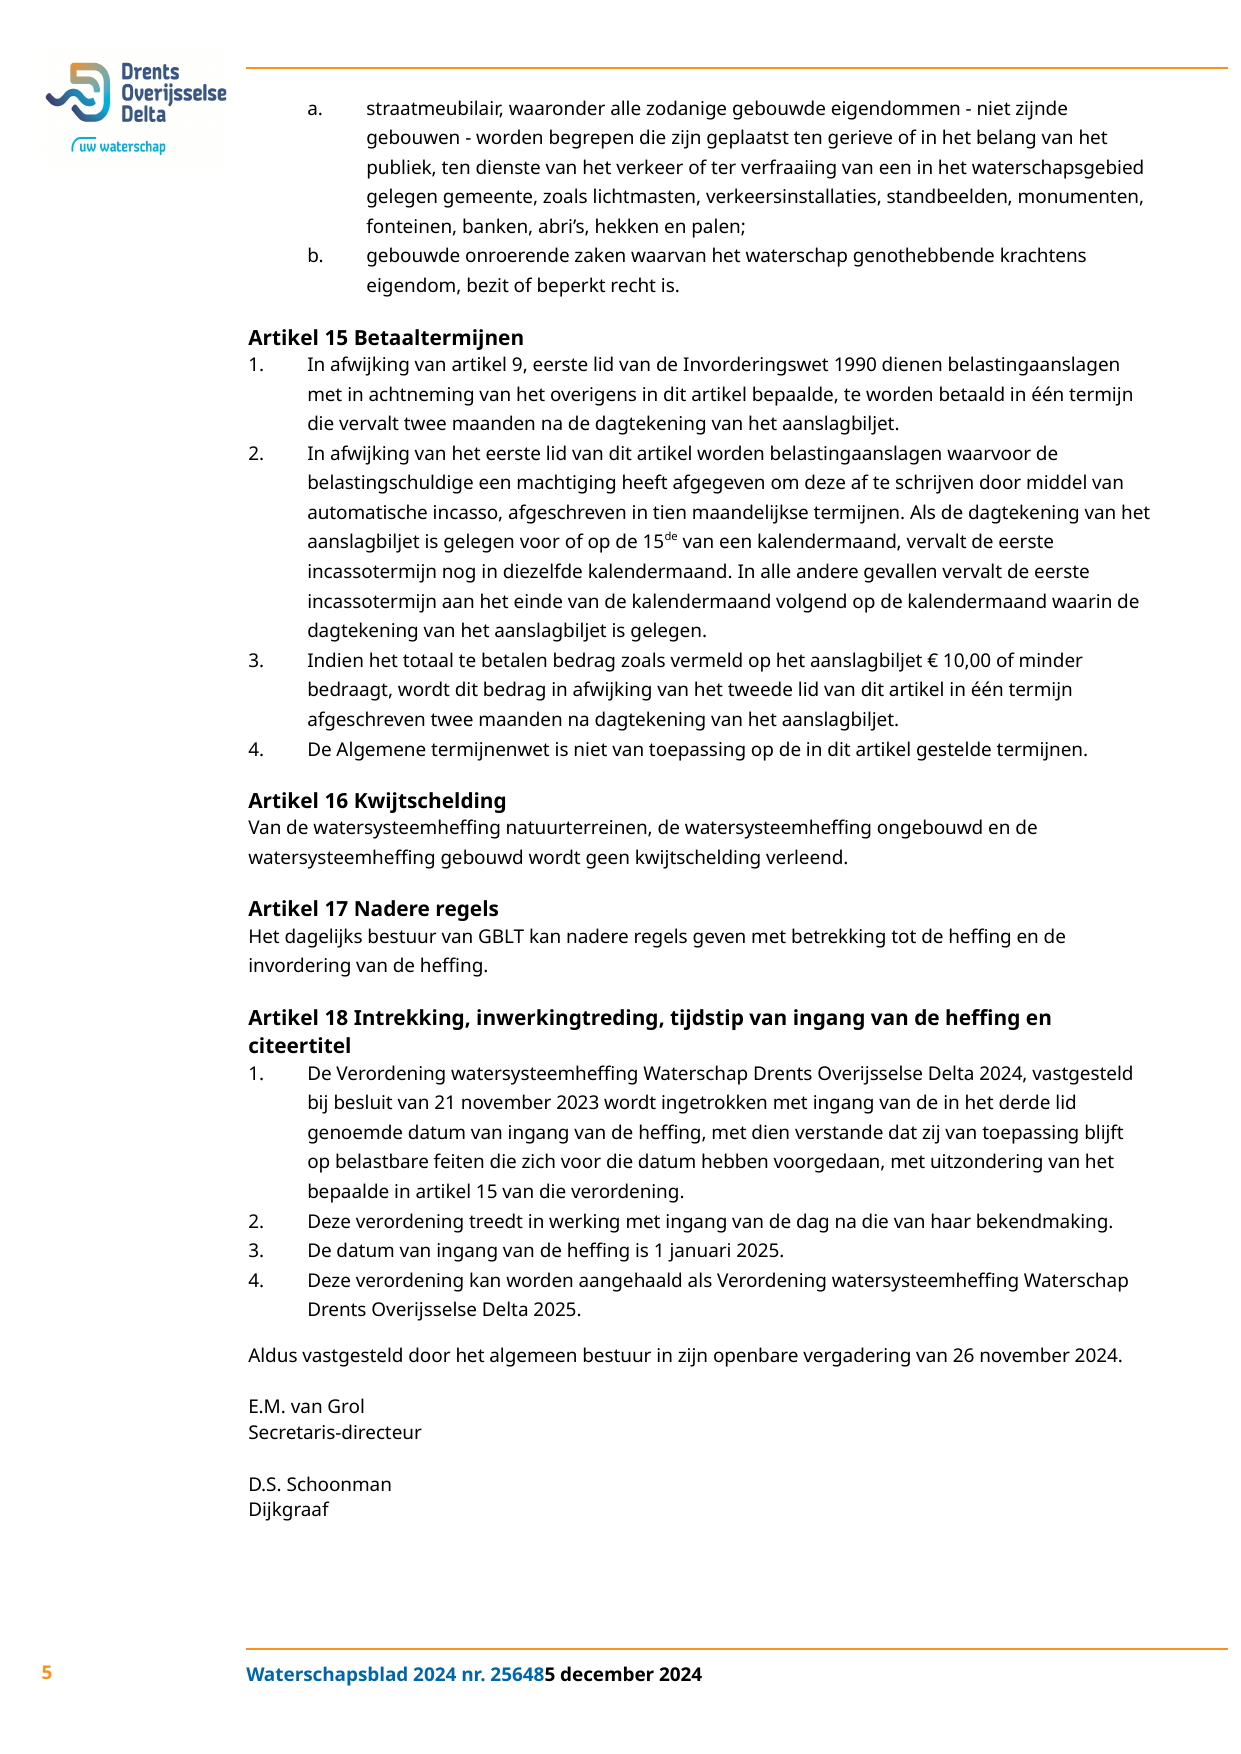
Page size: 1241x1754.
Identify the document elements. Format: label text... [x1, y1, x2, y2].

text Van de watersysteemheffing natuurterreinen, de watersysteemheffing ongebouwd en de watersysteemheffing gebouwd wordt geen kwijtschelding verleend. [248, 814, 1152, 870]
list straatmeubilair, waaronder alle zodanige gebouwde eigendommen - niet zijnde gebouwen - worden begrepen die zijn geplaatst ten gerieve of in het belang van het publiek, ten dienste van het verkeer of ter verfraaiing van een in het waterschapsgebied gelegen gemeente, zoals lichtmasten, verkeersinstallaties, standbeelden, monumenten, fonteinen, banken, abri’s, hekken en palen; [307, 95, 1152, 239]
picture [41, 47, 231, 172]
list Indien het totaal te betalen bedrag zoals vermeld op het aanslagbiljet € 10,00 of minder bedraagt, wordt dit bedrag in afwijking van het tweede lid van dit artikel in één termijn afgeschreven twee maanden na dagtekening van het aanslagbiljet. [248, 647, 1152, 732]
text Artikel 15 Betaaltermijnen [248, 323, 1152, 351]
list De Verordening watersysteemheffing Waterschap Drents Overijsselse Delta 2024, vastgesteld bij besluit van 21 november 2023 wordt ingetrokken met ingang van de in het derde lid genoemde datum van ingang van de heffing, met dien verstande dat zij van toepassing blijft op belastbare feiten die zich voor die datum hebben voorgedaan, met uitzondering van het bepaalde in artikel 15 van die verordening. [248, 1060, 1152, 1204]
list In afwijking van het eerste lid van dit artikel worden belastingaanslagen waarvoor de belastingschuldige een machtiging heeft afgegeven om deze af te schrijven door middel van automatische incasso, afgeschreven in tien maandelijkse termijnen. Als de dagtekening van het aanslagbiljet is gelegen voor of op de 15de van een kalendermaand, vervalt de eerste incassotermijn nog in diezelfde kalendermaand. In alle andere gevallen vervalt de eerste incassotermijn aan het einde van de kalendermaand volgend op de kalendermaand waarin de dagtekening van het aanslagbiljet is gelegen. [248, 440, 1152, 643]
text Artikel 16 Kwijtschelding [248, 786, 1152, 814]
list Deze verordening kan worden aangehaald als Verordening watersysteemheffing Waterschap Drents Overijsselse Delta 2025. [248, 1267, 1152, 1322]
list Deze verordening treedt in werking met ingang van de dag na die van haar bekendmaking. [248, 1208, 1152, 1233]
text Het dagelijks bestuur van GBLT kan nadere regels geven met betrekking tot de heffing en de invordering van de heffing. [248, 923, 1152, 978]
text Aldus vastgesteld door het algemeen bestuur in zijn openbare vergadering van 26 november 2024. [248, 1342, 1152, 1368]
list De Algemene termijnenwet is niet van toepassing op de in dit artikel gestelde termijnen. [248, 736, 1152, 761]
list In afwijking van artikel 9, eerste lid van de Invorderingswet 1990 dienen belastingaanslagen met in achtneming van het overigens in dit artikel bepaalde, te worden betaald in één termijn die vervalt twee maanden na de dagtekening van het aanslagbiljet. [248, 351, 1152, 436]
text E.M. van Grol [248, 1394, 1152, 1419]
list gebouwde onroerende zaken waarvan het waterschap genothebbende krachtens eigendom, bezit of beperkt recht is. [307, 243, 1152, 298]
text Dijkgraaf [248, 1497, 1152, 1522]
text Secretaris-directeur [248, 1419, 1152, 1445]
list De datum van ingang van de heffing is 1 januari 2025. [248, 1237, 1152, 1263]
text Artikel 18 Intrekking, inwerkingtreding, tijdstip van ingang van de heffing en citeertitel [248, 1003, 1152, 1060]
text D.S. Schoonman [248, 1471, 1152, 1497]
text Artikel 17 Nadere regels [248, 894, 1152, 923]
